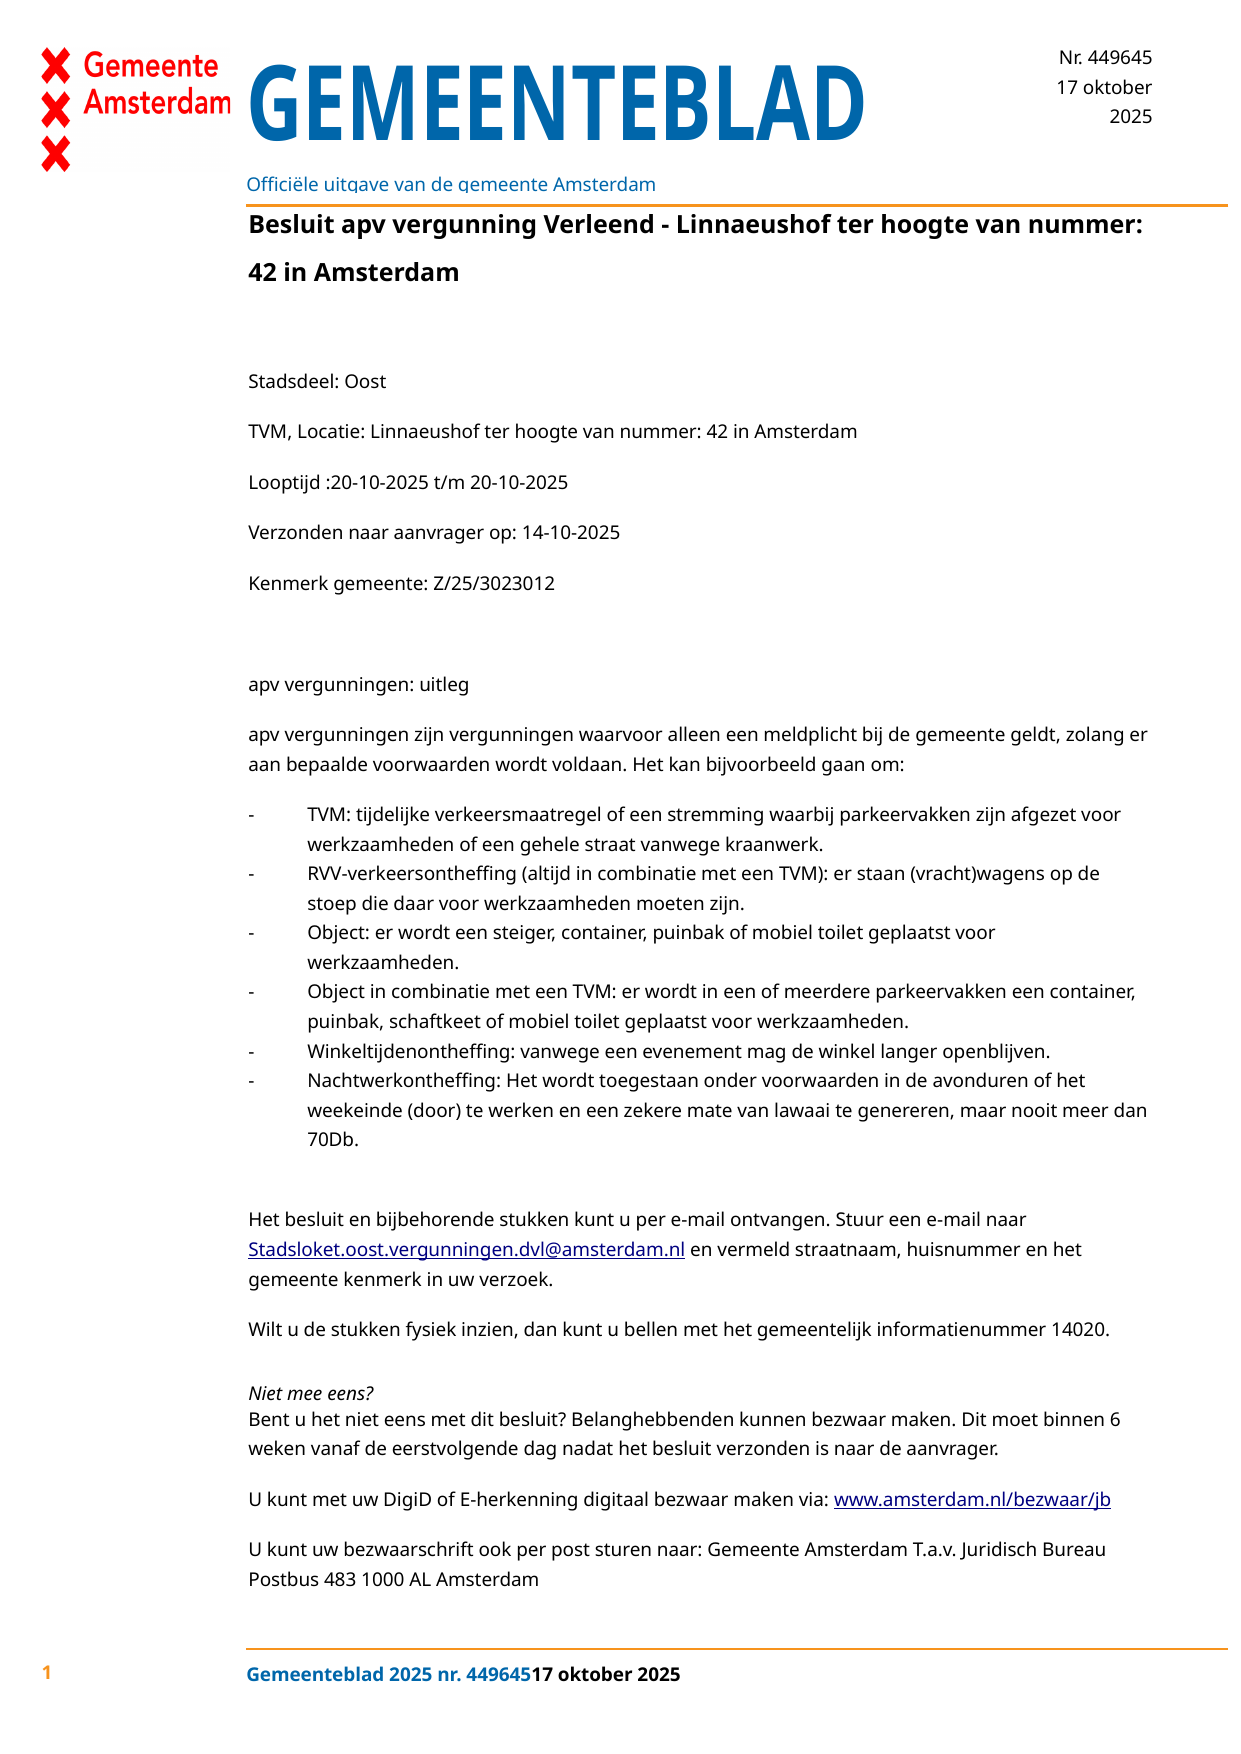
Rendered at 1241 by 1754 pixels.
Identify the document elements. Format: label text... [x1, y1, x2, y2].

text Stadsdeel: Oost [248, 368, 1152, 394]
list RVV-verkeersontheffing (altijd in combinatie met een TVM): er staan (vracht)wagens op de stoep die daar voor werkzaamheden moeten zijn. [248, 860, 1152, 916]
list Object in combinatie met een TVM: er wordt in een of meerdere parkeervakken een container, puinbak, schaftkeet of mobiel toilet geplaatst voor werkzaamheden. [248, 979, 1152, 1034]
text Het besluit en bijbehorende stukken kunt u per e-mail ontvangen. Stuur een e-mail naar Stadsloket.oost.vergunningen.dvl@amsterdam.nl en vermeld straatnaam, huisnummer en het gemeente kenmerk in uw verzoek. [248, 1207, 1152, 1292]
picture [41, 47, 231, 172]
text TVM, Locatie: Linnaeushof ter hoogte van nummer: 42 in Amsterdam [248, 419, 1152, 444]
list Winkeltijdenontheffing: vanwege een evenement mag de winkel langer openblijven. [248, 1038, 1152, 1064]
list Object: er wordt een steiger, container, puinbak of mobiel toilet geplaatst voor werkzaamheden. [248, 919, 1152, 975]
text Verzonden naar aanvrager op: 14-10-2025 [248, 519, 1152, 545]
text Looptijd :20-10-2025 t/m 20-10-2025 [248, 469, 1152, 495]
list TVM: tijdelijke verkeersmaatregel of een stremming waarbij parkeervakken zijn afgezet voor werkzaamheden of een gehele straat vanwege kraanwerk. [248, 801, 1152, 857]
text Wilt u de stukken fysiek inzien, dan kunt u bellen met het gemeentelijk informatienummer 14020. [248, 1316, 1152, 1342]
list Nachtwerkontheffing: Het wordt toegestaan onder voorwaarden in de avonduren of het weekeinde (door) te werken en een zekere mate van lawaai te genereren, maar nooit meer dan 70Db. [248, 1067, 1152, 1152]
text U kunt met uw DigiD of E-herkenning digitaal bezwaar maken via: www.amsterdam.nl/bezwaar/jb [248, 1486, 1152, 1512]
text apv vergunningen: uitleg [248, 671, 1152, 697]
text apv vergunningen zijn vergunningen waarvoor alleen een meldplicht bij de gemeente geldt, zolang er aan bepaalde voorwaarden wordt voldaan. Het kan bijvoorbeeld gaan om: [248, 721, 1152, 777]
text Kenmerk gemeente: Z/25/3023012 [248, 570, 1152, 596]
text U kunt uw bezwaarschrift ook per post sturen naar: Gemeente Amsterdam T.a.v. Juridisch Bureau Postbus 483 1000 AL Amsterdam [248, 1536, 1152, 1592]
text Bent u het niet eens met dit besluit? Belanghebbenden kunnen bezwaar maken. Dit moet binnen 6 weken vanaf de eerstvolgende dag nadat het besluit verzonden is naar de aanvrager. [248, 1406, 1152, 1461]
text Niet mee eens? [248, 1380, 1152, 1406]
text Besluit apv vergunning Verleend - Linnaeushof ter hoogte van nummer: 42 in Amsterdam [248, 207, 1152, 288]
